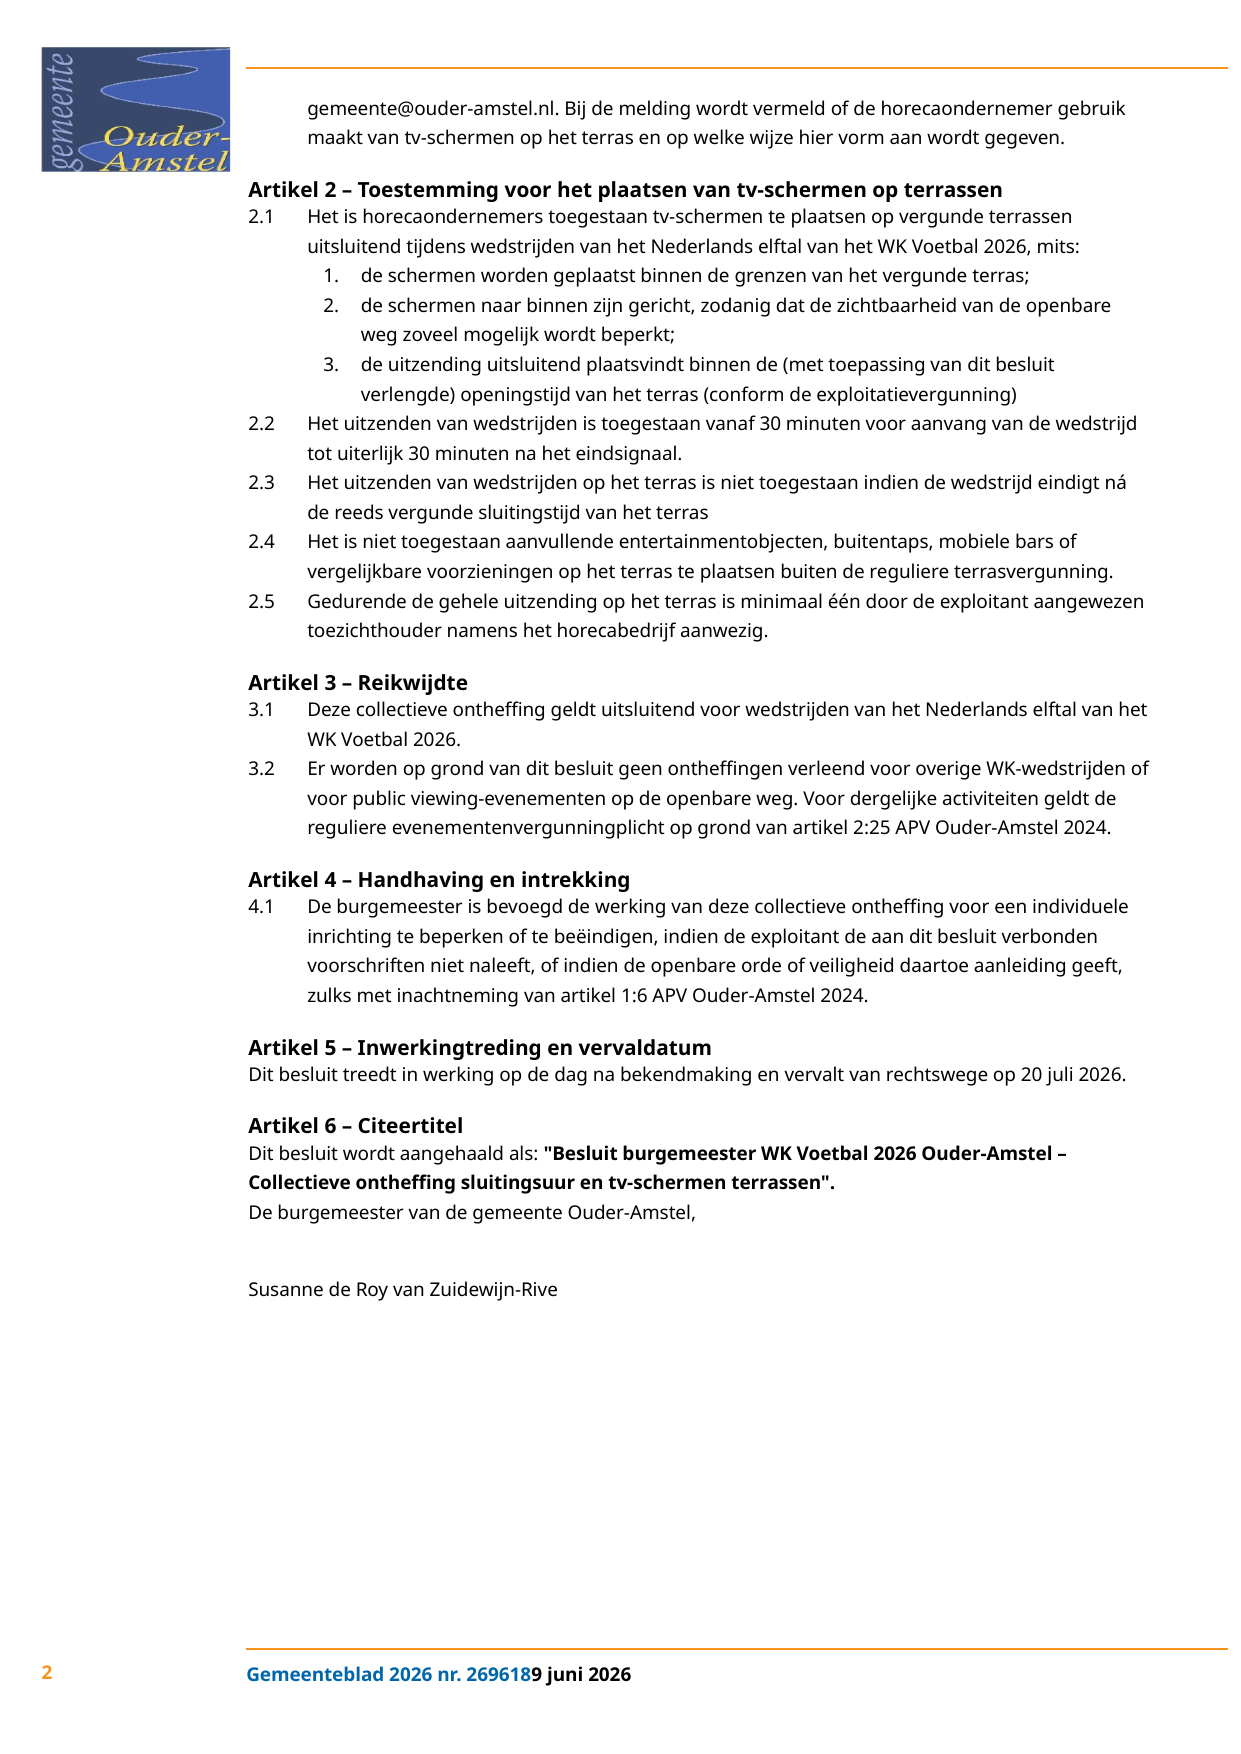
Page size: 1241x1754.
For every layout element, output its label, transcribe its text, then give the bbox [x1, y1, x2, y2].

picture [41, 47, 231, 172]
list Het uitzenden van wedstrijden op het terras is niet toegestaan indien de wedstrijd eindigt ná de reeds vergunde sluitingstijd van het terras [248, 469, 1152, 525]
text Dit besluit treedt in werking op de dag na bekendmaking en vervalt van rechtswege op 20 juli 2026. [248, 1061, 1152, 1087]
list de schermen worden geplaatst binnen de grenzen van het vergunde terras; [323, 262, 1152, 288]
list De burgemeester is bevoegd de werking van deze collectieve ontheffing voor een individuele inrichting te beperken of te beëindigen, indien de exploitant de aan dit besluit verbonden voorschriften niet naleeft, of indien de openbare orde of veiligheid daartoe aanleiding geeft, zulks met inachtneming van artikel 1:6 APV Ouder-Amstel 2024. [248, 893, 1152, 1008]
list Deze collectieve ontheffing geldt uitsluitend voor wedstrijden van het Nederlands elftal van het WK Voetbal 2026. [248, 696, 1152, 752]
text Artikel 3 – Reikwijdte [248, 668, 1152, 696]
list de uitzending uitsluitend plaatsvindt binnen de (met toepassing van dit besluit verlengde) openingstijd van het terras (conform de exploitatievergunning) [323, 351, 1152, 406]
text Artikel 5 – Inwerkingtreding en vervaldatum [248, 1033, 1152, 1061]
list Gedurende de gehele uitzending op het terras is minimaal één door de exploitant aangewezen toezichthouder namens het horecabedrijf aanwezig. [248, 588, 1152, 643]
list Het is horecaondernemers toegestaan tv-schermen te plaatsen op vergunde terrassen uitsluitend tijdens wedstrijden van het Nederlands elftal van het WK Voetbal 2026, mits: [248, 203, 1152, 258]
text Dit besluit wordt aangehaald als: "Besluit burgemeester WK Voetbal 2026 Ouder-Amstel – Collectieve ontheffing sluitingsuur en tv-schermen terrassen". [248, 1140, 1152, 1195]
list Het uitzenden van wedstrijden is toegestaan vanaf 30 minuten voor aanvang van de wedstrijd tot uiterlijk 30 minuten na het eindsignaal. [248, 410, 1152, 466]
text Susanne de Roy van Zuidewijn-Rive [248, 1276, 1152, 1302]
list de schermen naar binnen zijn gericht, zodanig dat de zichtbaarheid van de openbare weg zoveel mogelijk wordt beperkt; [323, 292, 1152, 347]
text Artikel 4 – Handhaving en intrekking [248, 865, 1152, 893]
list Er worden op grond van dit besluit geen ontheffingen verleend voor overige WK-wedstrijden of voor public viewing-evenementen op de openbare weg. Voor dergelijke activiteiten geldt de reguliere evenementenvergunningplicht op grond van artikel 2:25 APV Ouder-Amstel 2024. [248, 755, 1152, 840]
list Het is niet toegestaan aanvullende entertainmentobjecten, buitentaps, mobiele bars of vergelijkbare voorzieningen op het terras te plaatsen buiten de reguliere terrasvergunning. [248, 529, 1152, 584]
text Artikel 2 – Toestemming voor het plaatsen van tv-schermen op terrassen [248, 175, 1152, 203]
text De burgemeester van de gemeente Ouder-Amstel, [248, 1199, 1152, 1225]
list gemeente@ouder-amstel.nl. Bij de melding wordt vermeld of de horecaondernemer gebruik maakt van tv-schermen op het terras en op welke wijze hier vorm aan wordt gegeven. [248, 95, 1152, 150]
text Artikel 6 – Citeertitel [248, 1111, 1152, 1140]
